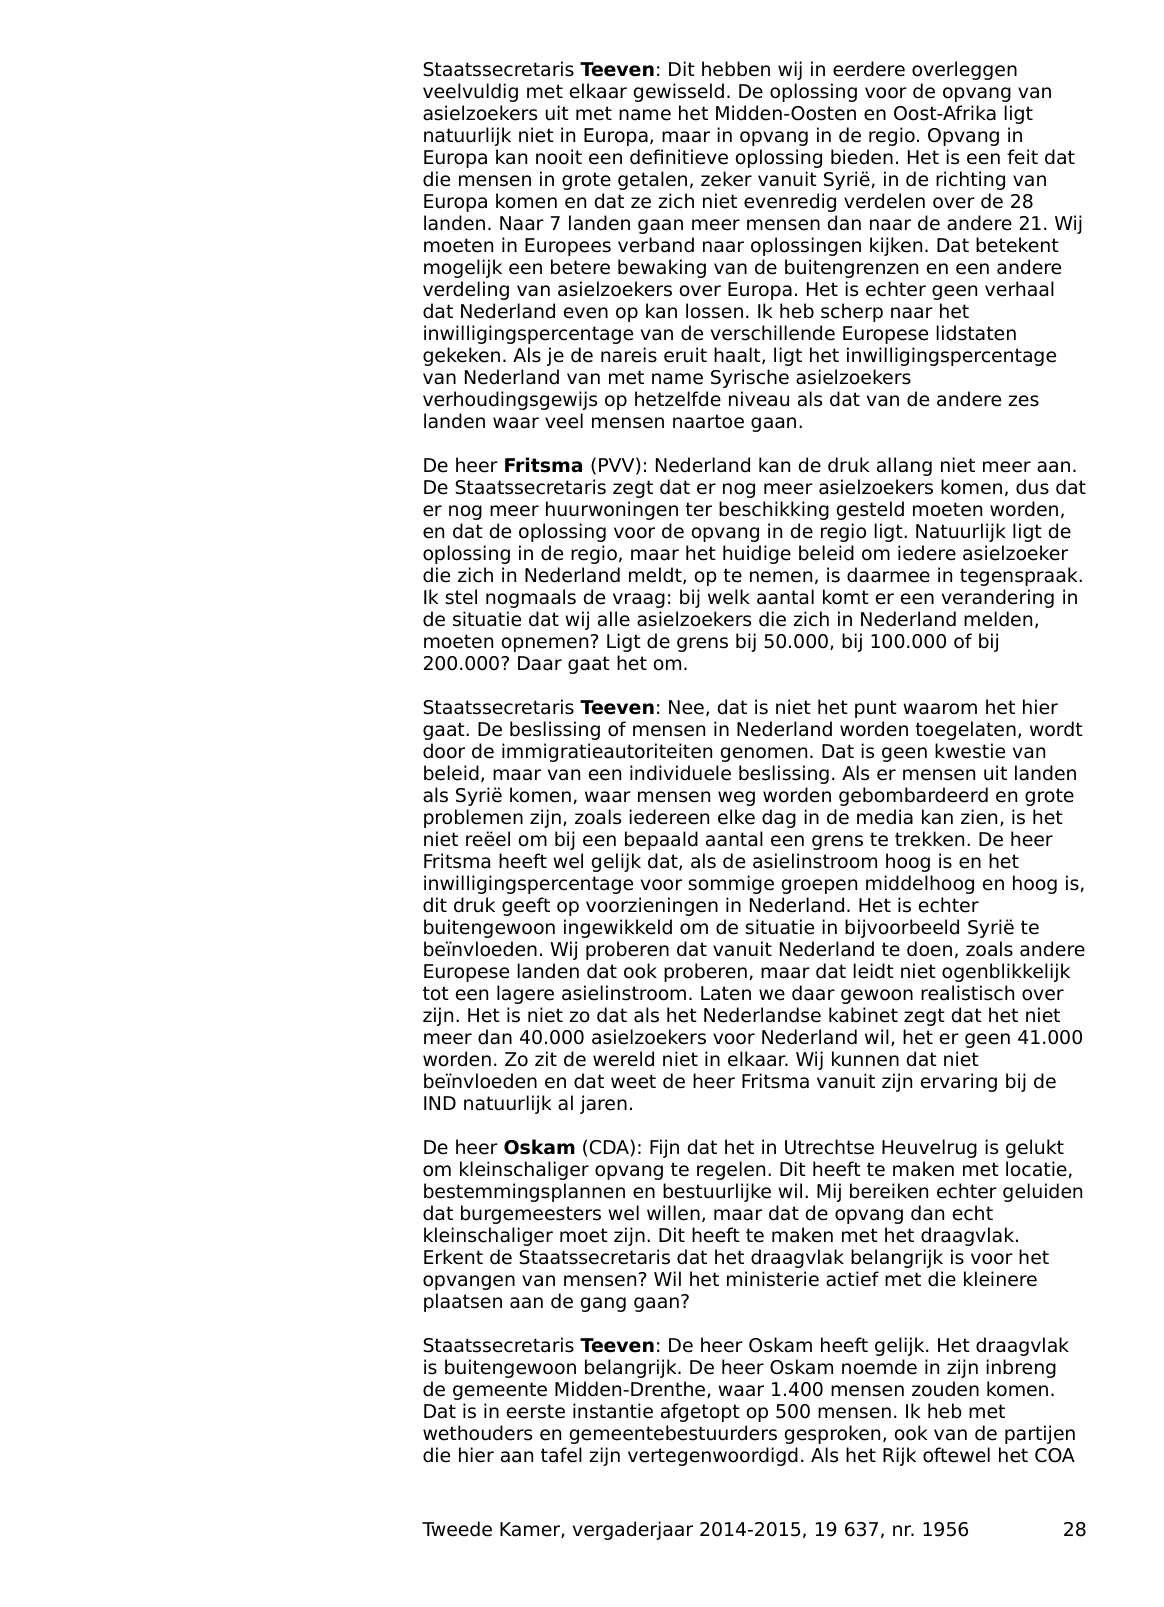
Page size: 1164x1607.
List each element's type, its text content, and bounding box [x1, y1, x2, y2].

text Staatssecretaris Teeven: Dit hebben wij in eerdere overleggen veelvuldig met elkaar gewisseld. De oplossing voor de opvang van asielzoekers uit met name het Midden-Oosten en Oost-Afrika ligt natuurlijk niet in Europa, maar in opvang in de regio. Opvang in Europa kan nooit een definitieve oplossing bieden. Het is een feit dat die mensen in grote getalen, zeker vanuit Syrië, in de richting van Europa komen en dat ze zich niet evenredig verdelen over de 28 landen. Naar 7 landen gaan meer mensen dan naar de andere 21. Wij moeten in Europees verband naar oplossingen kijken. Dat betekent mogelijk een betere bewaking van de buitengrenzen en een andere verdeling van asielzoekers over Europa. Het is echter geen verhaal dat Nederland even op kan lossen. Ik heb scherp naar het inwilligingspercentage van de verschillende Europese lidstaten gekeken. Als je de nareis eruit haalt, ligt het inwilligingspercentage van Nederland van met name Syrische asielzoekers verhoudingsgewijs op hetzelfde niveau als dat van de andere zes landen waar veel mensen naartoe gaan. [422, 59, 1087, 433]
text Staatssecretaris Teeven: Nee, dat is niet het punt waarom het hier gaat. De beslissing of mensen in Nederland worden toegelaten, wordt door de immigratieautoriteiten genomen. Dat is geen kwestie van beleid, maar van een individuele beslissing. Als er mensen uit landen als Syrië komen, waar mensen weg worden gebombardeerd en grote problemen zijn, zoals iedereen elke dag in de media kan zien, is het niet reëel om bij een bepaald aantal een grens te trekken. De heer Fritsma heeft wel gelijk dat, als de asielinstroom hoog is en het inwilligingspercentage voor sommige groepen middelhoog en hoog is, dit druk geeft op voorzieningen in Nederland. Het is echter buitengewoon ingewikkeld om de situatie in bijvoorbeeld Syrië te beïnvloeden. Wij proberen dat vanuit Nederland te doen, zoals andere Europese landen dat ook proberen, maar dat leidt niet ogenblikkelijk tot een lagere asielinstroom. Laten we daar gewoon realistisch over zijn. Het is niet zo dat als het Nederlandse kabinet zegt dat het niet meer dan 40.000 asielzoekers voor Nederland wil, het er geen 41.000 worden. Zo zit de wereld niet in elkaar. Wij kunnen dat niet beïnvloeden en dat weet de heer Fritsma vanuit zijn ervaring bij de IND natuurlijk al jaren. [422, 697, 1087, 1114]
text De heer Fritsma (PVV): Nederland kan de druk allang niet meer aan. De Staatssecretaris zegt dat er nog meer asielzoekers komen, dus dat er nog meer huurwoningen ter beschikking gesteld moeten worden, en dat de oplossing voor de opvang in de regio ligt. Natuurlijk ligt de oplossing in de regio, maar het huidige beleid om iedere asielzoeker die zich in Nederland meldt, op te nemen, is daarmee in tegenspraak. Ik stel nogmaals de vraag: bij welk aantal komt er een verandering in de situatie dat wij alle asielzoekers die zich in Nederland melden, moeten opnemen? Ligt de grens bij 50.000, bij 100.000 of bij 200.000? Daar gaat het om. [422, 455, 1087, 675]
text De heer Oskam (CDA): Fijn dat het in Utrechtse Heuvelrug is gelukt om kleinschaliger opvang te regelen. Dit heeft te maken met locatie, bestemmingsplannen en bestuurlijke wil. Mij bereiken echter geluiden dat burgemeesters wel willen, maar dat de opvang dan echt kleinschaliger moet zijn. Dit heeft te maken met het draagvlak. Erkent de Staatssecretaris dat het draagvlak belangrijk is voor het opvangen van mensen? Wil het ministerie actief met die kleinere plaatsen aan de gang gaan? [422, 1137, 1087, 1312]
text Staatssecretaris Teeven: De heer Oskam heeft gelijk. Het draagvlak is buitengewoon belangrijk. De heer Oskam noemde in zijn inbreng de gemeente Midden-Drenthe, waar 1.400 mensen zouden komen. Dat is in eerste instantie afgetopt op 500 mensen. Ik heb met wethouders en gemeentebestuurders gesproken, ook van de partijen die hier aan tafel zijn vertegenwoordigd. Als het Rijk oftewel het COA [422, 1335, 1087, 1467]
